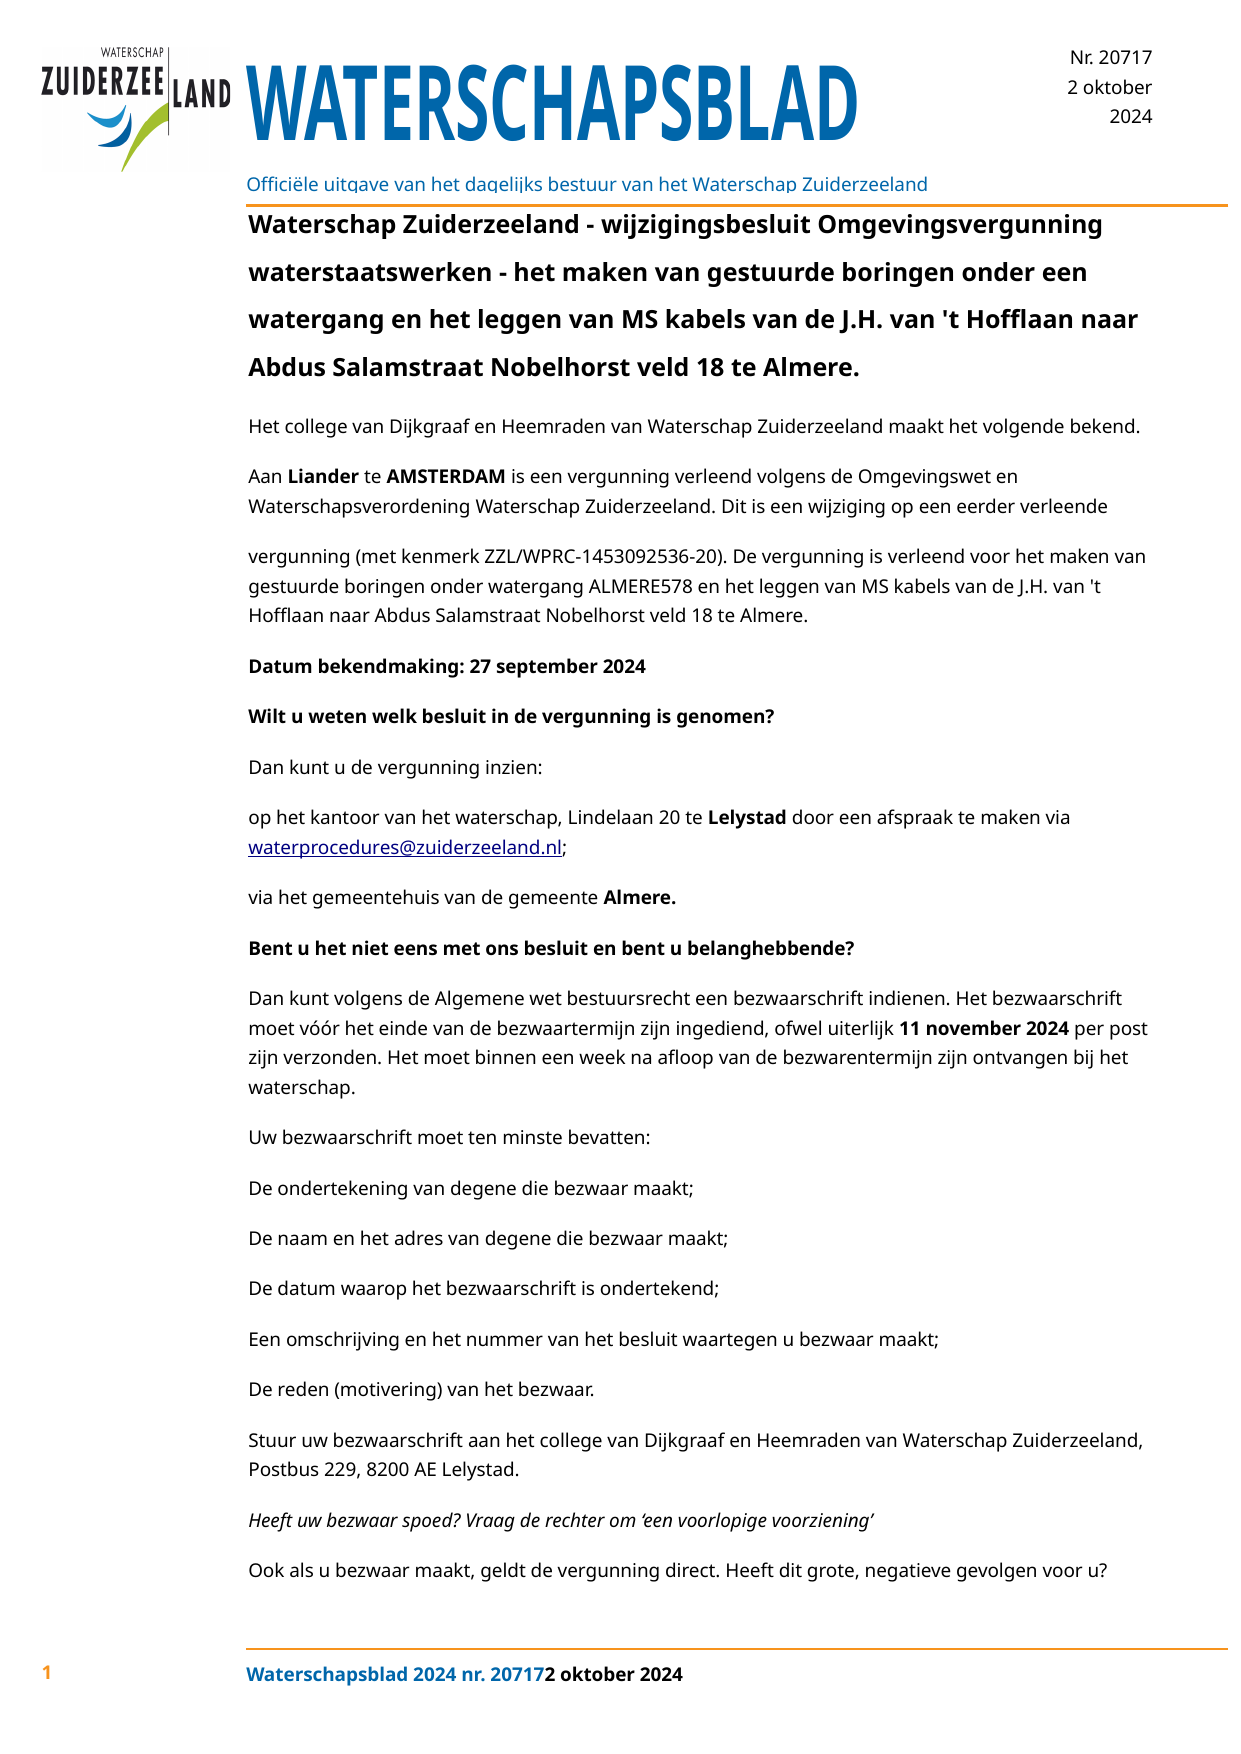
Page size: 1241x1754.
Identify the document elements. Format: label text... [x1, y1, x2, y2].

text De naam en het adres van degene die bezwaar maakt; [248, 1225, 1152, 1251]
text Datum bekendmaking: 27 september 2024 [248, 653, 1152, 679]
text Het college van Dijkgraaf en Heemraden van Waterschap Zuiderzeeland maakt het volgende bekend. [248, 413, 1152, 439]
text Dan kunt u de vergunning inzien: [248, 754, 1152, 780]
text Waterschap Zuiderzeeland - wijzigingsbesluit Omgevingsvergunning waterstaatswerken - het maken van gestuurde boringen onder een watergang en het leggen van MS kabels van de J.H. van 't Hofflaan naar Abdus Salamstraat Nobelhorst veld 18 te Almere. [248, 207, 1152, 384]
text Aan Liander te AMSTERDAM is een vergunning verleend volgens de Omgevingswet en Waterschapsverordening Waterschap Zuiderzeeland. Dit is een wijziging op een eerder verleende [248, 463, 1152, 519]
text Stuur uw bezwaarschrift aan het college van Dijkgraaf en Heemraden van Waterschap Zuiderzeeland, Postbus 229, 8200 AE Lelystad. [248, 1427, 1152, 1482]
text via het gemeentehuis van de gemeente Almere. [248, 884, 1152, 910]
text Bent u het niet eens met ons besluit en bent u belanghebbende? [248, 935, 1152, 961]
text op het kantoor van het waterschap, Lindelaan 20 te Lelystad door een afspraak te maken via waterprocedures@zuiderzeeland.nl; [248, 804, 1152, 860]
text Dan kunt volgens de Algemene wet bestuursrecht een bezwaarschrift indienen. Het bezwaarschrift moet vóór het einde van de bezwaartermijn zijn ingediend, ofwel uiterlijk 11 november 2024 per post zijn verzonden. Het moet binnen een week na afloop van de bezwarentermijn zijn ontvangen bij het waterschap. [248, 985, 1152, 1100]
picture [41, 47, 231, 172]
text Heeft uw bezwaar spoed? Vraag de rechter om ‘een voorlopige voorziening’ [248, 1507, 1152, 1533]
text vergunning (met kenmerk ZZL/WPRC-1453092536-20). De vergunning is verleend voor het maken van gestuurde boringen onder watergang ALMERE578 en het leggen van MS kabels van de J.H. van 't Hofflaan naar Abdus Salamstraat Nobelhorst veld 18 te Almere. [248, 543, 1152, 628]
text Uw bezwaarschrift moet ten minste bevatten: [248, 1124, 1152, 1150]
text Ook als u bezwaar maakt, geldt de vergunning direct. Heeft dit grote, negatieve gevolgen voor u? [248, 1557, 1152, 1583]
text De datum waarop het bezwaarschrift is ondertekend; [248, 1276, 1152, 1301]
text De ondertekening van degene die bezwaar maakt; [248, 1175, 1152, 1201]
text Wilt u weten welk besluit in de vergunning is genomen? [248, 703, 1152, 729]
text De reden (motivering) van het bezwaar. [248, 1376, 1152, 1402]
text Een omschrijving en het nummer van het besluit waartegen u bezwaar maakt; [248, 1326, 1152, 1352]
